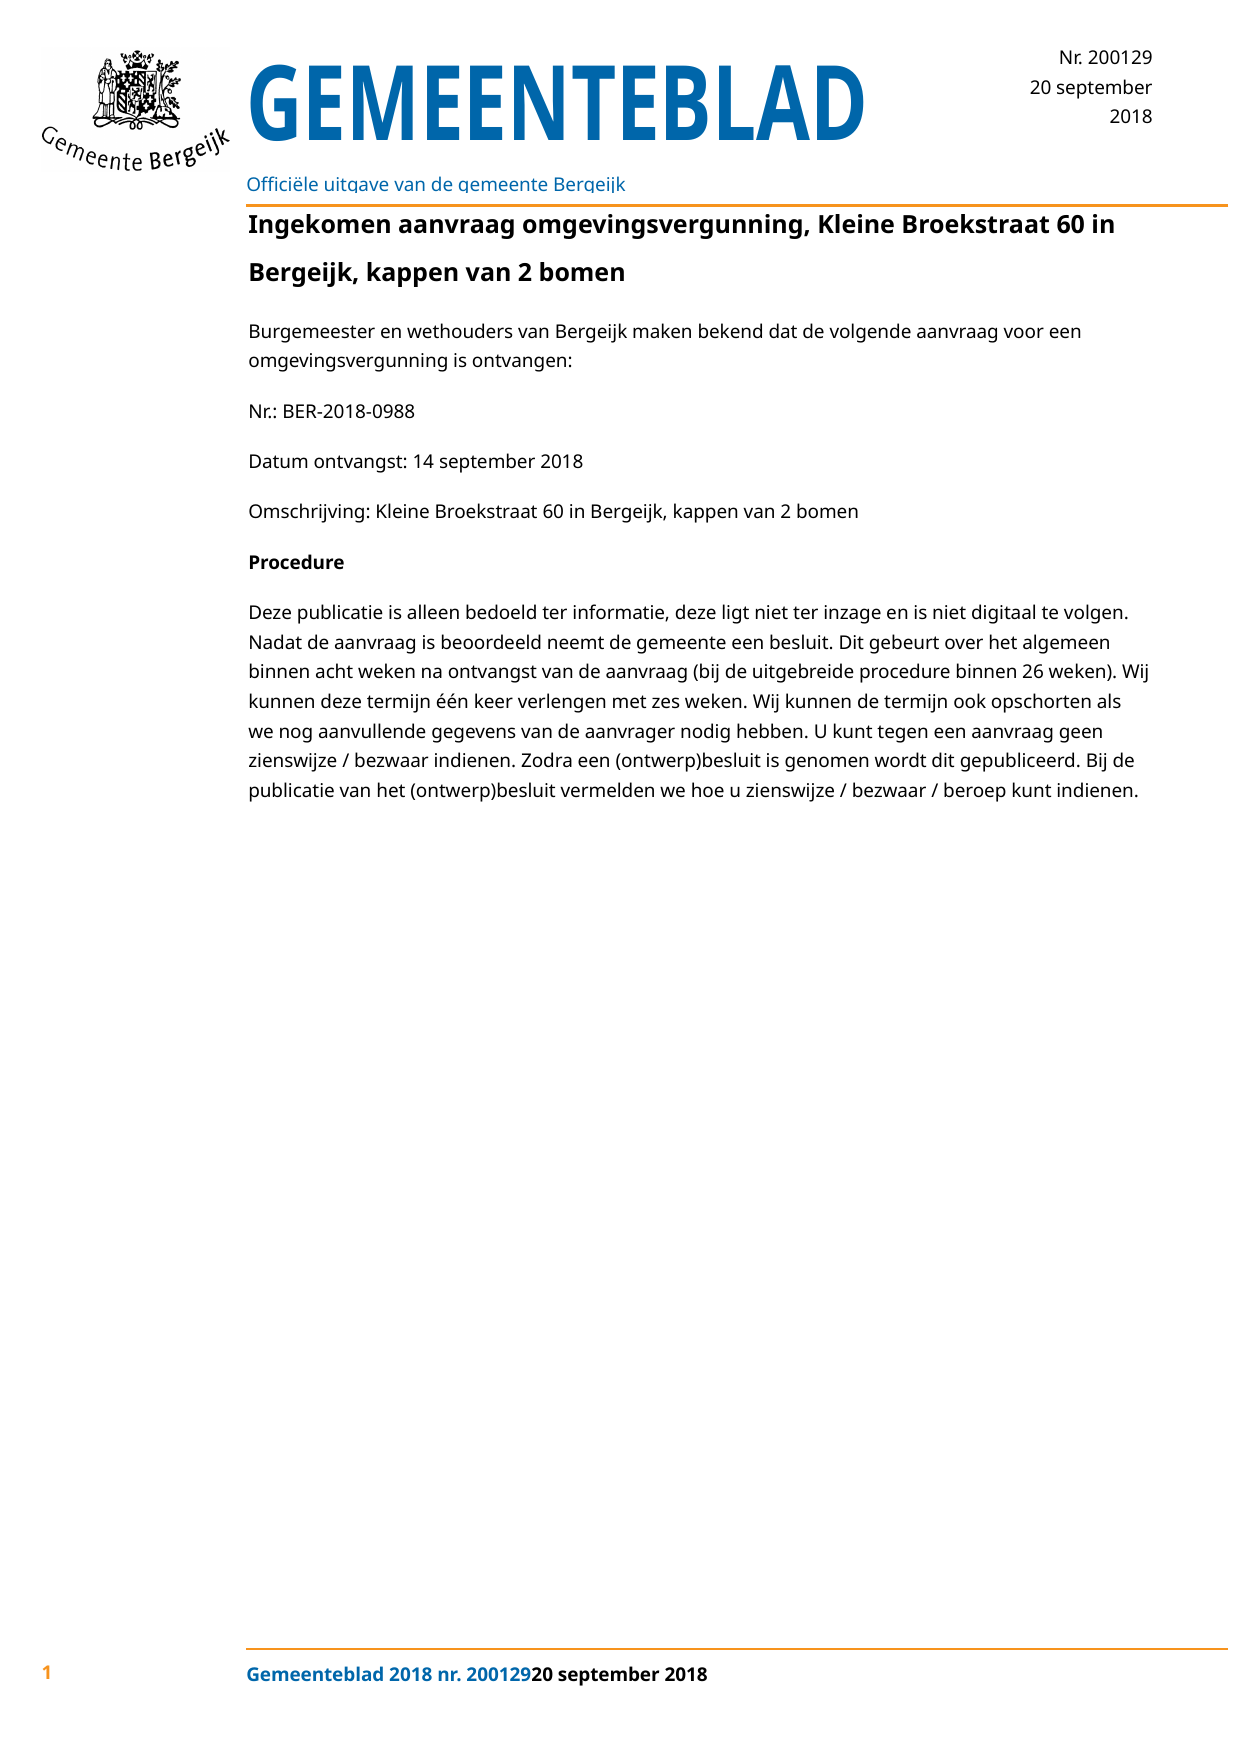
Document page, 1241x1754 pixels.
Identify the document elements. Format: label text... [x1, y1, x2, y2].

text Burgemeester en wethouders van Bergeijk maken bekend dat de volgende aanvraag voor een omgevingsvergunning is ontvangen: [248, 318, 1152, 373]
text Datum ontvangst: 14 september 2018 [248, 448, 1152, 474]
picture [41, 47, 231, 172]
text Ingekomen aanvraag omgevingsvergunning, Kleine Broekstraat 60 in Bergeijk, kappen van 2 bomen [248, 207, 1152, 288]
text Deze publicatie is alleen bedoeld ter informatie, deze ligt niet ter inzage en is niet digitaal te volgen. Nadat de aanvraag is beoordeeld neemt de gemeente een besluit. Dit gebeurt over het algemeen binnen acht weken na ontvangst van de aanvraag (bij de uitgebreide procedure binnen 26 weken). Wij kunnen deze termijn één keer verlengen met zes weken. Wij kunnen de termijn ook opschorten als we nog aanvullende gegevens van de aanvrager nodig hebben. U kunt tegen een aanvraag geen zienswijze / bezwaar indienen. Zodra een (ontwerp)besluit is genomen wordt dit gepubliceerd. Bij de publicatie van het (ontwerp)besluit vermelden we hoe u zienswijze / bezwaar / beroep kunt indienen. [248, 599, 1152, 803]
text Procedure [248, 549, 1152, 575]
text Omschrijving: Kleine Broekstraat 60 in Bergeijk, kappen van 2 bomen [248, 499, 1152, 524]
text Nr.: BER-2018-0988 [248, 398, 1152, 424]
